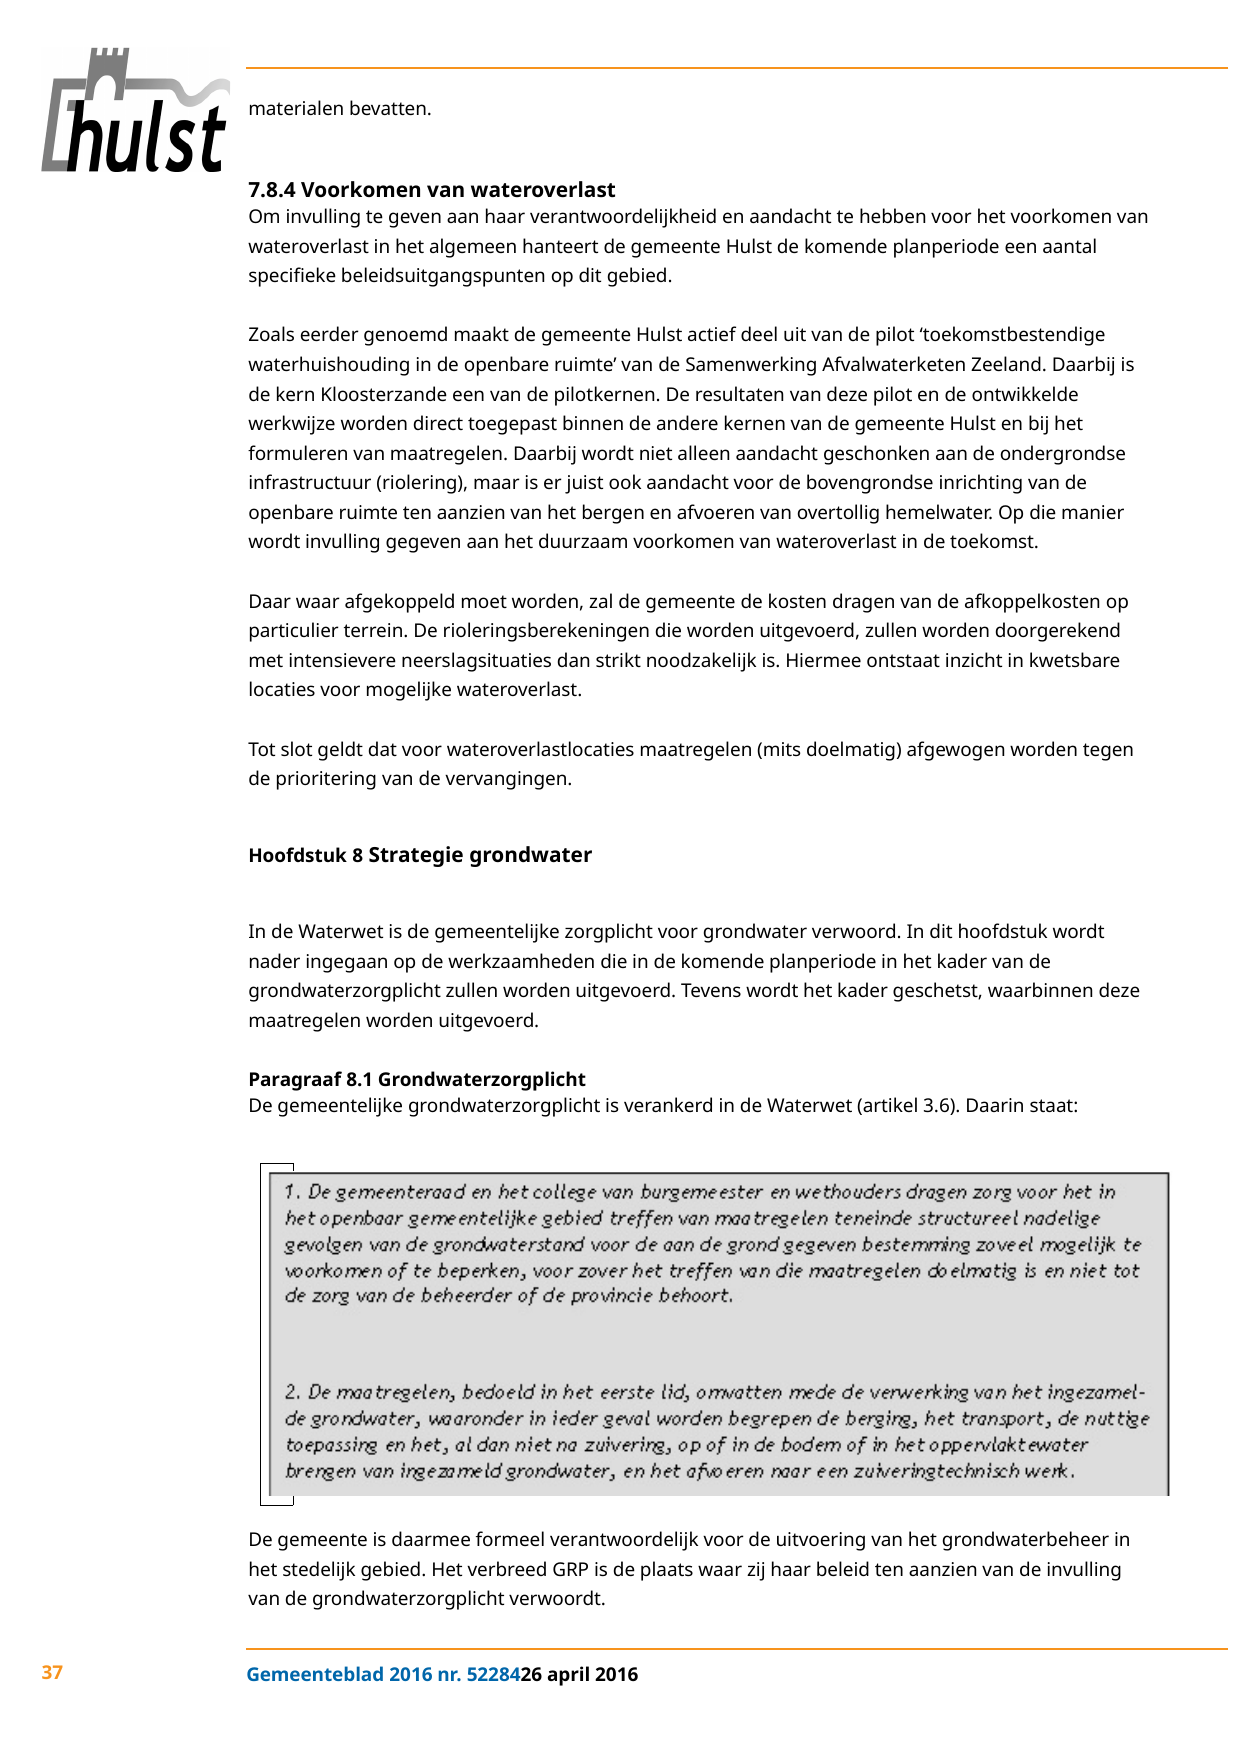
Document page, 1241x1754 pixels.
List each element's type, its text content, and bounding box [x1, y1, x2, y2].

text Daar waar afgekoppeld moet worden, zal de gemeente de kosten dragen van de afkoppelkosten op particulier terrein. De rioleringsberekeningen die worden uitgevoerd, zullen worden doorgerekend met intensievere neerslagsituaties dan strikt noodzakelijk is. Hiermee ontstaat inzicht in kwetsbare locaties voor mogelijke wateroverlast. [248, 588, 1152, 702]
text In de Waterwet is de gemeentelijke zorgplicht voor grondwater verwoord. In dit hoofdstuk wordt nader ingegaan op de werkzaamheden die in de komende planperiode in het kader van de grondwaterzorgplicht zullen worden uitgevoerd. Tevens wordt het kader geschetst, waarbinnen deze maatregelen worden uitgevoerd. [248, 918, 1152, 1033]
text materialen bevatten. [248, 95, 1152, 121]
text De gemeentelijke grondwaterzorgplicht is verankerd in de Waterwet (artikel 3.6). Daarin staat: [248, 1092, 1152, 1118]
text Om invulling te geven aan haar verantwoordelijkheid en aandacht te hebben voor het voorkomen van wateroverlast in het algemeen hanteert de gemeente Hulst de komende planperiode een aantal specifieke beleidsuitgangspunten op dit gebied. [248, 203, 1152, 288]
text Zoals eerder genoemd maakt de gemeente Hulst actief deel uit van de pilot ‘toekomstbestendige waterhuishouding in de openbare ruimte’ van de Samenwerking Afvalwaterketen Zeeland. Daarbij is de kern Kloosterzande een van de pilotkernen. De resultaten van deze pilot en de ontwikkelde werkwijze worden direct toegepast binnen de andere kernen van de gemeente Hulst en bij het formuleren van maatregelen. Daarbij wordt niet alleen aandacht geschonken aan de ondergrondse infrastructuur (riolering), maar is er juist ook aandacht voor de bovengrondse inrichting van de openbare ruimte ten aanzien van het bergen en afvoeren van overtollig hemelwater. Op die manier wordt invulling gegeven aan het duurzaam voorkomen van wateroverlast in de toekomst. [248, 322, 1152, 554]
text Paragraaf 8.1 Grondwaterzorgplicht [248, 1066, 1152, 1092]
text Tot slot geldt dat voor wateroverlastlocaties maatregelen (mits doelmatig) afgewogen worden tegen de prioritering van de vervangingen. [248, 736, 1152, 791]
text Hoofdstuk 8 Strategie grondwater [248, 841, 1152, 869]
text 7.8.4 Voorkomen van wateroverlast [248, 175, 1152, 203]
text De gemeente is daarmee formeel verantwoordelijk voor de uitvoering van het grondwaterbeheer in het stedelijk gebied. Het verbreed GRP is de plaats waar zij haar beleid ten aanzien van de invulling van de grondwaterzorgplicht verwoordt. [248, 1526, 1152, 1611]
picture [41, 47, 231, 172]
picture [268, 1171, 1173, 1496]
